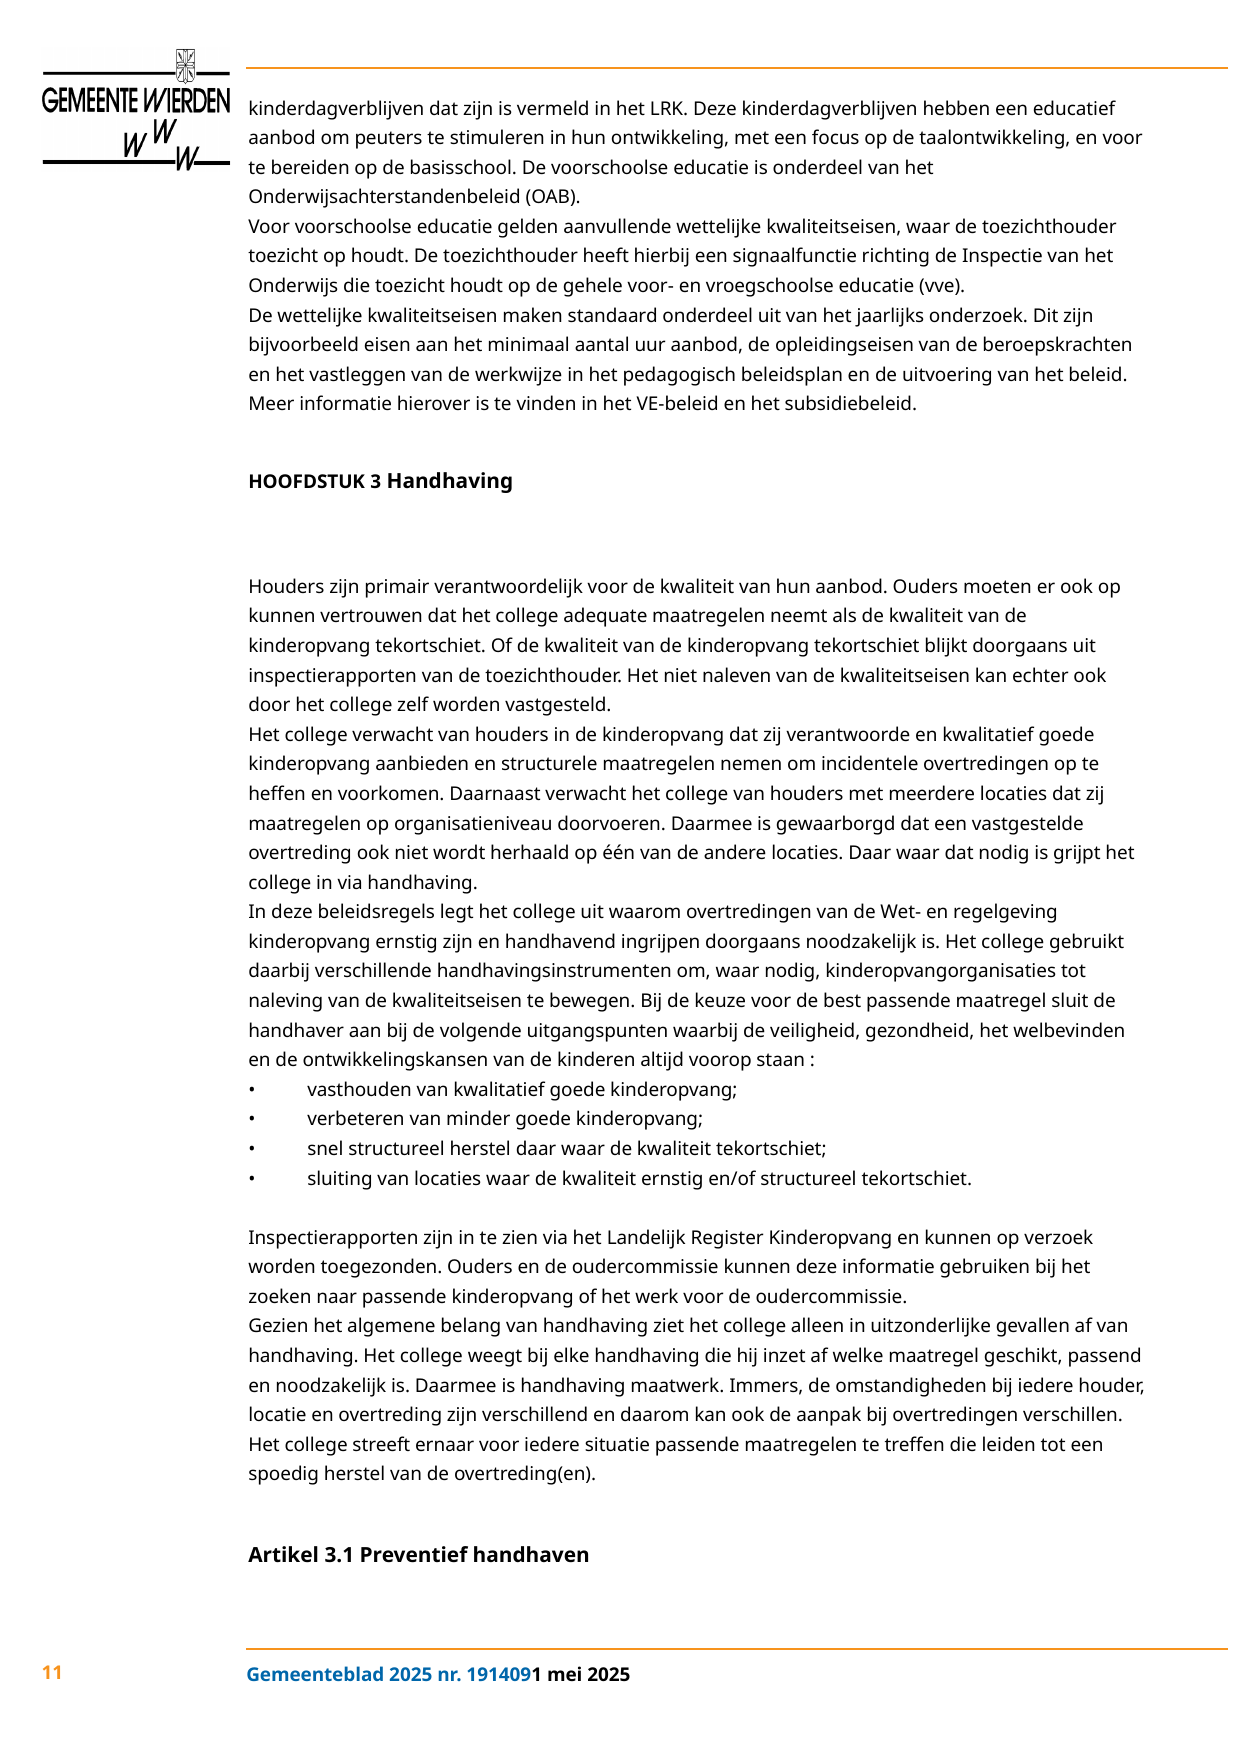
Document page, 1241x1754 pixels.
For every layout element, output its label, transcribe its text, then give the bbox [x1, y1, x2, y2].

text Inspectierapporten zijn in te zien via het Landelijk Register Kinderopvang en kunnen op verzoek worden toegezonden. Ouders en de oudercommissie kunnen deze informatie gebruiken bij het zoeken naar passende kinderopvang of het werk voor de oudercommissie. [248, 1224, 1152, 1309]
text Gezien het algemene belang van handhaving ziet het college alleen in uitzonderlijke gevallen af van handhaving. Het college weegt bij elke handhaving die hij inzet af welke maatregel geschikt, passend en noodzakelijk is. Daarmee is handhaving maatwerk. Immers, de omstandigheden bij iedere houder, locatie en overtreding zijn verschillend en daarom kan ook de aanpak bij overtredingen verschillen. Het college streeft ernaar voor iedere situatie passende maatregelen te treffen die leiden tot een spoedig herstel van de overtreding(en). [248, 1313, 1152, 1486]
text Artikel 3.1 Preventief handhaven [248, 1541, 1152, 1569]
text Het college verwacht van houders in de kinderopvang dat zij verantwoorde en kwalitatief goede kinderopvang aanbieden en structurele maatregelen nemen om incidentele overtredingen op te heffen en voorkomen. Daarnaast verwacht het college van houders met meerdere locaties dat zij maatregelen op organisatieniveau doorvoeren. Daarmee is gewaarborgd dat een vastgestelde overtreding ook niet wordt herhaald op één van de andere locaties. Daar waar dat nodig is grijpt het college in via handhaving. [248, 721, 1152, 895]
list snel structureel herstel daar waar de kwaliteit tekortschiet; [248, 1135, 1152, 1161]
text kinderdagverblijven dat zijn is vermeld in het LRK. Deze kinderdagverblijven hebben een educatief aanbod om peuters te stimuleren in hun ontwikkeling, met een focus op de taalontwikkeling, en voor te bereiden op de basisschool. De voorschoolse educatie is onderdeel van het Onderwijsachterstandenbeleid (OAB). [248, 95, 1152, 209]
picture [41, 47, 231, 172]
list verbeteren van minder goede kinderopvang; [248, 1106, 1152, 1131]
text Voor voorschoolse educatie gelden aanvullende wettelijke kwaliteitseisen, waar de toezichthouder toezicht op houdt. De toezichthouder heeft hierbij een signaalfunctie richting de Inspectie van het Onderwijs die toezicht houdt op de gehele voor- en vroegschoolse educatie (vve). [248, 213, 1152, 298]
text Houders zijn primair verantwoordelijk voor de kwaliteit van hun aanbod. Ouders moeten er ook op kunnen vertrouwen dat het college adequate maatregelen neemt als de kwaliteit van de kinderopvang tekortschiet. Of de kwaliteit van de kinderopvang tekortschiet blijkt doorgaans uit inspectierapporten van de toezichthouder. Het niet naleven van de kwaliteitseisen kan echter ook door het college zelf worden vastgesteld. [248, 573, 1152, 717]
list sluiting van locaties waar de kwaliteit ernstig en/of structureel tekortschiet. [248, 1165, 1152, 1191]
text In deze beleidsregels legt het college uit waarom overtredingen van de Wet- en regelgeving kinderopvang ernstig zijn en handhavend ingrijpen doorgaans noodzakelijk is. Het college gebruikt daarbij verschillende handhavingsinstrumenten om, waar nodig, kinderopvangorganisaties tot naleving van de kwaliteitseisen te bewegen. Bij de keuze voor de best passende maatregel sluit de handhaver aan bij de volgende uitgangspunten waarbij de veiligheid, gezondheid, het welbevinden en de ontwikkelingskansen van de kinderen altijd voorop staan : [248, 898, 1152, 1072]
text De wettelijke kwaliteitseisen maken standaard onderdeel uit van het jaarlijks onderzoek. Dit zijn bijvoorbeeld eisen aan het minimaal aantal uur aanbod, de opleidingseisen van de beroepskrachten en het vastleggen van de werkwijze in het pedagogisch beleidsplan en de uitvoering van het beleid. [248, 302, 1152, 387]
text HOOFDSTUK 3 Handhaving [248, 466, 1152, 494]
text Meer informatie hierover is te vinden in het VE-beleid en het subsidiebeleid. [248, 391, 1152, 416]
list vasthouden van kwalitatief goede kinderopvang; [248, 1076, 1152, 1102]
